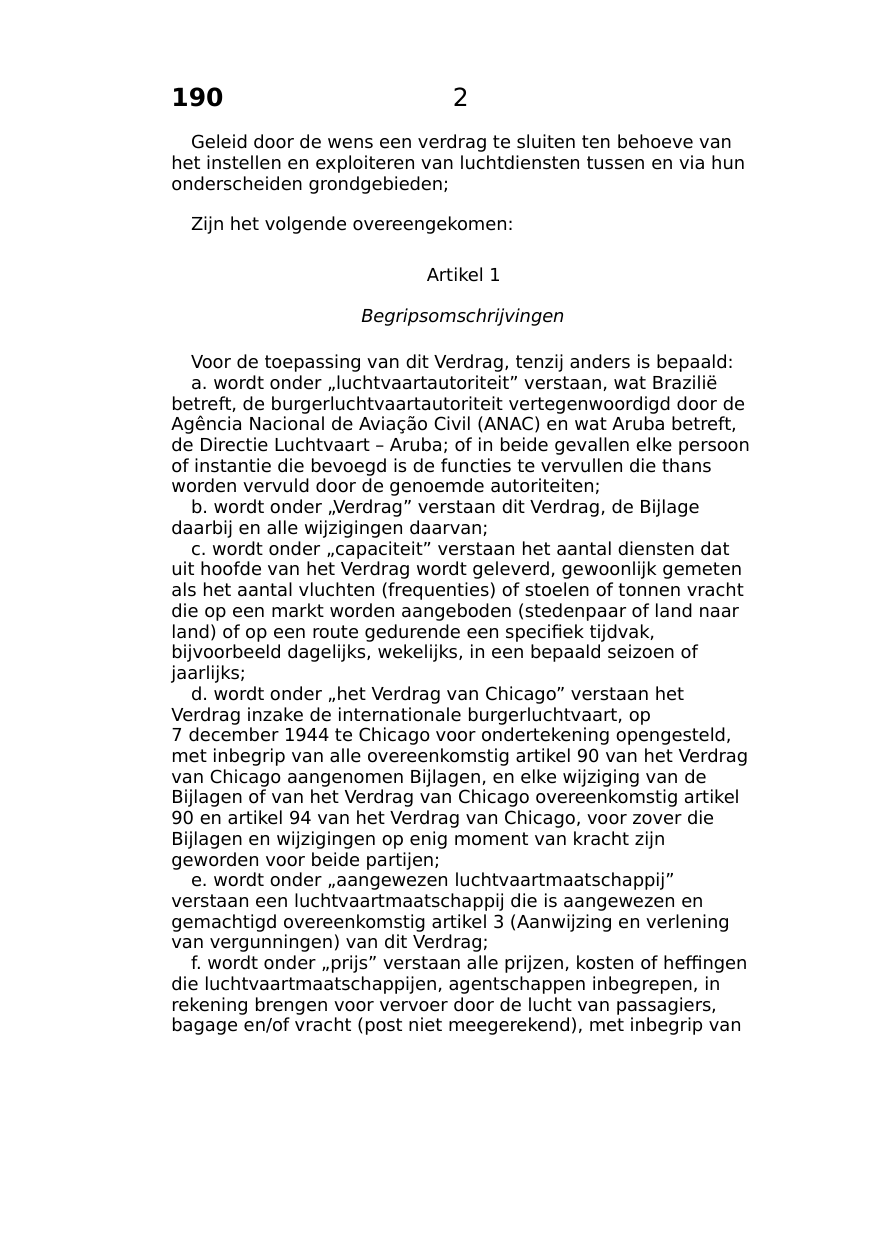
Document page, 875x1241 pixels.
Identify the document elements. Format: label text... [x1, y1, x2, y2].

text a. wordt onder „luchtvaartautoriteit” verstaan, wat Brazilië betreft, de burgerluchtvaartautoriteit vertegenwoordigd door de Agência Nacional de Aviação Civil (ANAC) en wat Aruba betreft, de Directie Luchtvaart – Aruba; of in beide gevallen elke persoon of instantie die bevoegd is de functies te vervullen die thans worden vervuld door de genoemde autoriteiten; [171, 373, 756, 497]
text Voor de toepassing van dit Verdrag, tenzij anders is bepaald: [171, 352, 756, 373]
text Geleid door de wens een verdrag te sluiten ten behoeve van het instellen en exploiteren van luchtdiensten tussen en via hun onderscheiden grondgebieden; [171, 132, 756, 194]
subtitle Artikel 1 Begripsomschrijvingen [171, 265, 756, 327]
text e. wordt onder „aangewezen luchtvaartmaatschappij” verstaan een luchtvaartmaatschappij die is aangewezen en gemachtigd overeenkomstig artikel 3 (Aanwijzing en verlening van vergunningen) van dit Verdrag; [171, 870, 756, 953]
text d. wordt onder „het Verdrag van Chicago” verstaan het Verdrag inzake de internationale burgerluchtvaart, op 7 december 1944 te Chicago voor ondertekening opengesteld, met inbegrip van alle overeenkomstig artikel 90 van het Verdrag van Chicago aangenomen Bijlagen, en elke wijziging van de Bijlagen of van het Verdrag van Chicago overeenkomstig artikel 90 en artikel 94 van het Verdrag van Chicago, voor zover die Bijlagen en wijzigingen op enig moment van kracht zijn geworden voor beide partijen; [171, 684, 756, 870]
text c. wordt onder „capaciteit” verstaan het aantal diensten dat uit hoofde van het Verdrag wordt geleverd, gewoonlijk gemeten als het aantal vluchten (frequenties) of stoelen of tonnen vracht die op een markt worden aangeboden (stedenpaar of land naar land) of op een route gedurende een specifiek tijdvak, bijvoorbeeld dagelijks, wekelijks, in een bepaald seizoen of jaarlijks; [171, 538, 756, 684]
text f. wordt onder „prijs” verstaan alle prijzen, kosten of heffingen die luchtvaartmaatschappijen, agentschappen inbegrepen, in rekening brengen voor vervoer door de lucht van passagiers, bagage en/of vracht (post niet meegerekend), met inbegrip van [171, 953, 756, 1036]
text Zijn het volgende overeengekomen: [171, 214, 756, 235]
text b. wordt onder „Verdrag” verstaan dit Verdrag, de Bijlage daarbij en alle wijzigingen daarvan; [171, 497, 756, 538]
